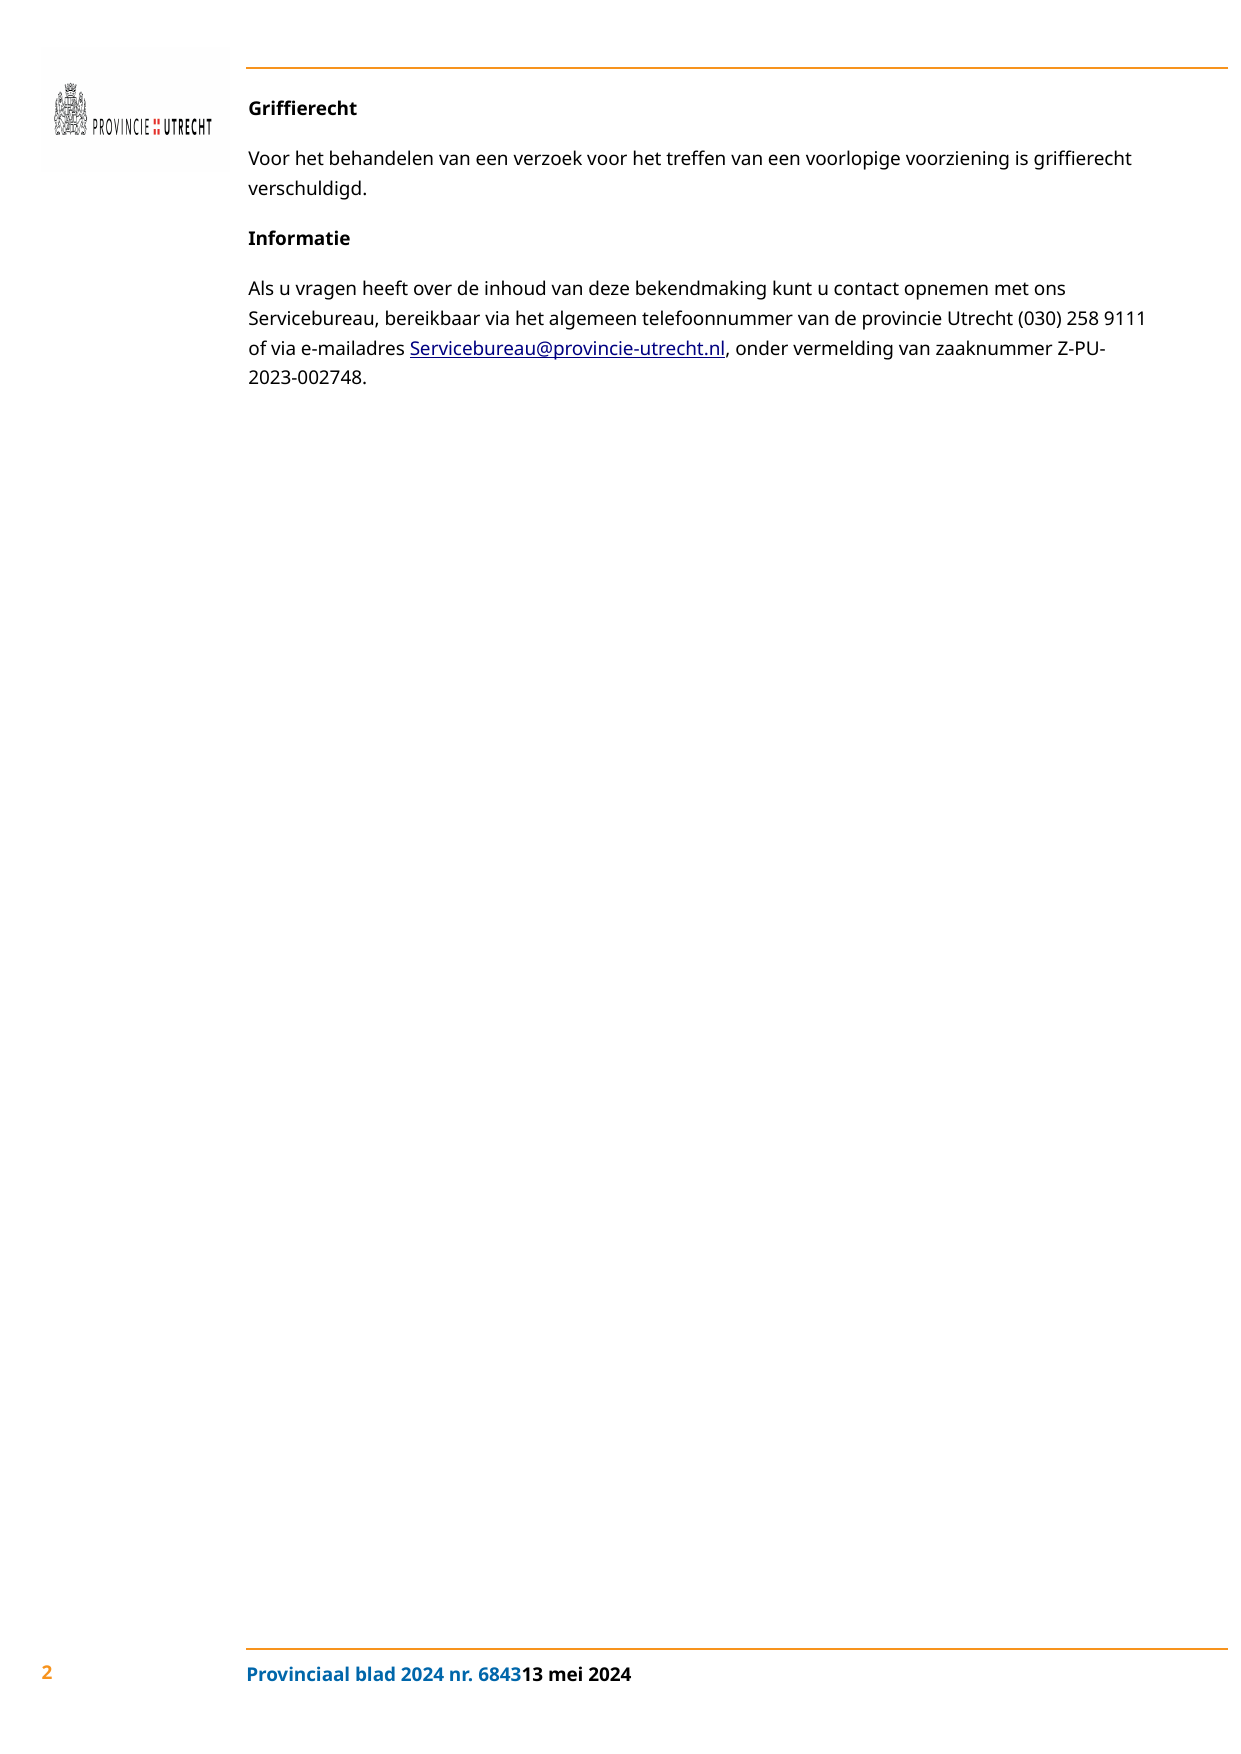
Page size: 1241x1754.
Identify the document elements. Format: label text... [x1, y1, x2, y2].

text Als u vragen heeft over de inhoud van deze bekendmaking kunt u contact opnemen met ons Servicebureau, bereikbaar via het algemeen telefoonnummer van de provincie Utrecht (030) 258 9111 of via e-mailadres Servicebureau@provincie-utrecht.nl, onder vermelding van zaaknummer Z-PU-2023-002748. [248, 276, 1152, 390]
picture [41, 47, 231, 172]
text Voor het behandelen van een verzoek voor het treffen van een voorlopige voorziening is griffierecht verschuldigd. [248, 145, 1152, 201]
text Griffierecht [248, 95, 1152, 121]
text Informatie [248, 225, 1152, 251]
